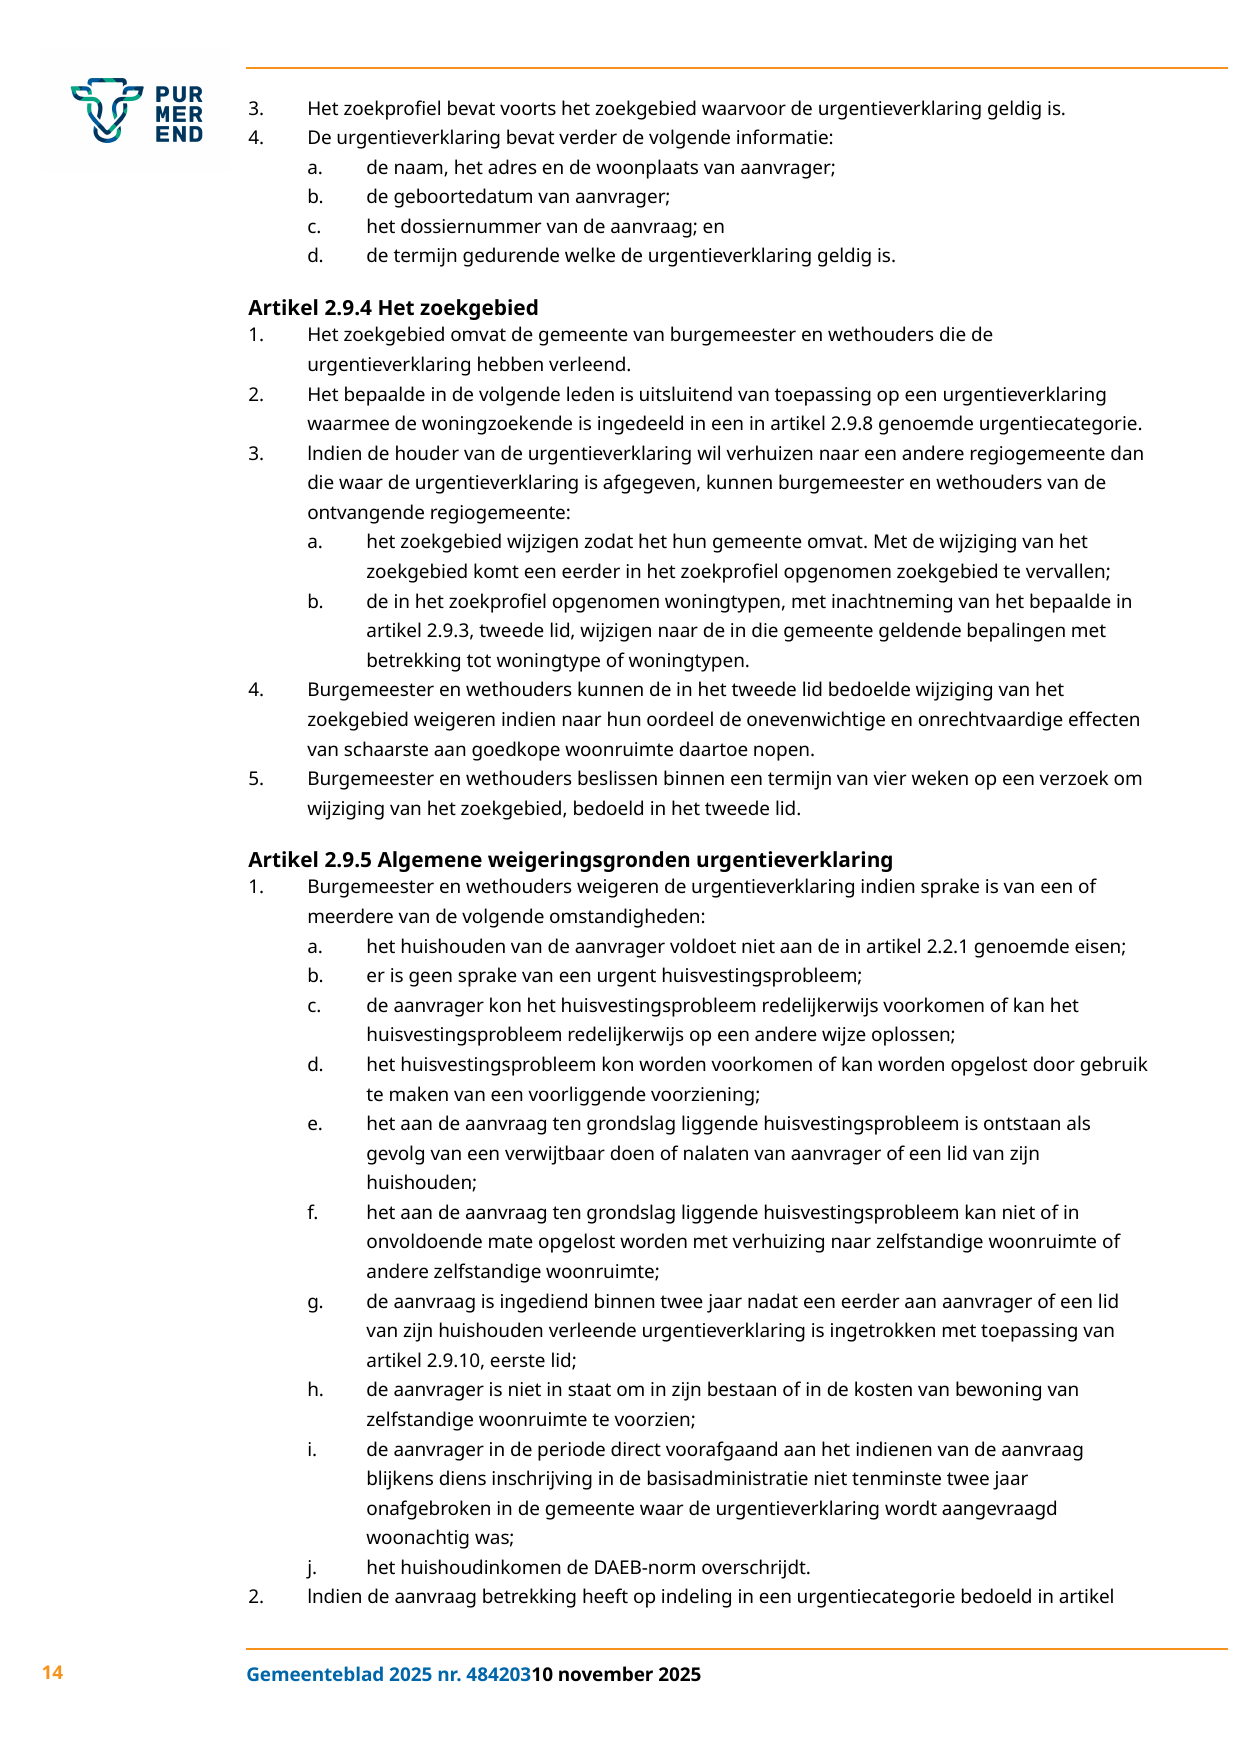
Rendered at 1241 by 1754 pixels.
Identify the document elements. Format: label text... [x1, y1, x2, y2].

list de in het zoekprofiel opgenomen woningtypen, met inachtneming van het bepaalde in artikel 2.9.3, tweede lid, wijzigen naar de in die gemeente geldende bepalingen met betrekking tot woningtype of woningtypen. [307, 588, 1152, 673]
list het huisvestingsprobleem kon worden voorkomen of kan worden opgelost door gebruik te maken van een voorliggende voorziening; [307, 1051, 1152, 1107]
list de aanvrager is niet in staat om in zijn bestaan of in de kosten van bewoning van zelfstandige woonruimte te voorzien; [307, 1377, 1152, 1432]
list het zoekgebied wijzigen zodat het hun gemeente omvat. Met de wijziging van het zoekgebied komt een eerder in het zoekprofiel opgenomen zoekgebied te vervallen; [307, 529, 1152, 584]
list de naam, het adres en de woonplaats van aanvrager; [307, 154, 1152, 180]
list er is geen sprake van een urgent huisvestingsprobleem; [307, 962, 1152, 988]
list het huishoudinkomen de DAEB-norm overschrijdt. [307, 1554, 1152, 1580]
list Het zoekprofiel bevat voorts het zoekgebied waarvoor de urgentieverklaring geldig is. [248, 95, 1152, 121]
list De urgentieverklaring bevat verder de volgende informatie: [248, 124, 1152, 150]
list de aanvraag is ingediend binnen twee jaar nadat een eerder aan aanvrager of een lid van zijn huishouden verleende urgentieverklaring is ingetrokken met toepassing van artikel 2.9.10, eerste lid; [307, 1288, 1152, 1373]
list lndien de houder van de urgentieverklaring wil verhuizen naar een andere regiogemeente dan die waar de urgentieverklaring is afgegeven, kunnen burgemeester en wethouders van de ontvangende regiogemeente: [248, 440, 1152, 525]
text Artikel 2.9.4 Het zoekgebied [248, 293, 1152, 322]
list Het zoekgebied omvat de gemeente van burgemeester en wethouders die de urgentieverklaring hebben verleend. [248, 322, 1152, 377]
list het huishouden van de aanvrager voldoet niet aan de in artikel 2.2.1 genoemde eisen; [307, 933, 1152, 959]
list Burgemeester en wethouders kunnen de in het tweede lid bedoelde wijziging van het zoekgebied weigeren indien naar hun oordeel de onevenwichtige en onrechtvaardige effecten van schaarste aan goedkope woonruimte daartoe nopen. [248, 677, 1152, 761]
list het aan de aanvraag ten grondslag liggende huisvestingsprobleem kan niet of in onvoldoende mate opgelost worden met verhuizing naar zelfstandige woonruimte of andere zelfstandige woonruimte; [307, 1199, 1152, 1284]
list Het bepaalde in de volgende leden is uitsluitend van toepassing op een urgentieverklaring waarmee de woningzoekende is ingedeeld in een in artikel 2.9.8 genoemde urgentiecategorie. [248, 381, 1152, 436]
list de aanvrager in de periode direct voorafgaand aan het indienen van de aanvraag blijkens diens inschrijving in de basisadministratie niet tenminste twee jaar onafgebroken in de gemeente waar de urgentieverklaring wordt aangevraagd woonachtig was; [307, 1436, 1152, 1550]
list de termijn gedurende welke de urgentieverklaring geldig is. [307, 243, 1152, 268]
list Burgemeester en wethouders weigeren de urgentieverklaring indien sprake is van een of meerdere van de volgende omstandigheden: [248, 874, 1152, 929]
text Artikel 2.9.5 Algemene weigeringsgronden urgentieverklaring [248, 845, 1152, 874]
list Burgemeester en wethouders beslissen binnen een termijn van vier weken op een verzoek om wijziging van het zoekgebied, bedoeld in het tweede lid. [248, 765, 1152, 821]
picture [41, 47, 231, 172]
list het aan de aanvraag ten grondslag liggende huisvestingsprobleem is ontstaan als gevolg van een verwijtbaar doen of nalaten van aanvrager of een lid van zijn huishouden; [307, 1110, 1152, 1195]
list de geboortedatum van aanvrager; [307, 183, 1152, 209]
list lndien de aanvraag betrekking heeft op indeling in een urgentiecategorie bedoeld in artikel [248, 1584, 1152, 1609]
list de aanvrager kon het huisvestingsprobleem redelijkerwijs voorkomen of kan het huisvestingsprobleem redelijkerwijs op een andere wijze oplossen; [307, 992, 1152, 1047]
list het dossiernummer van de aanvraag; en [307, 213, 1152, 239]
